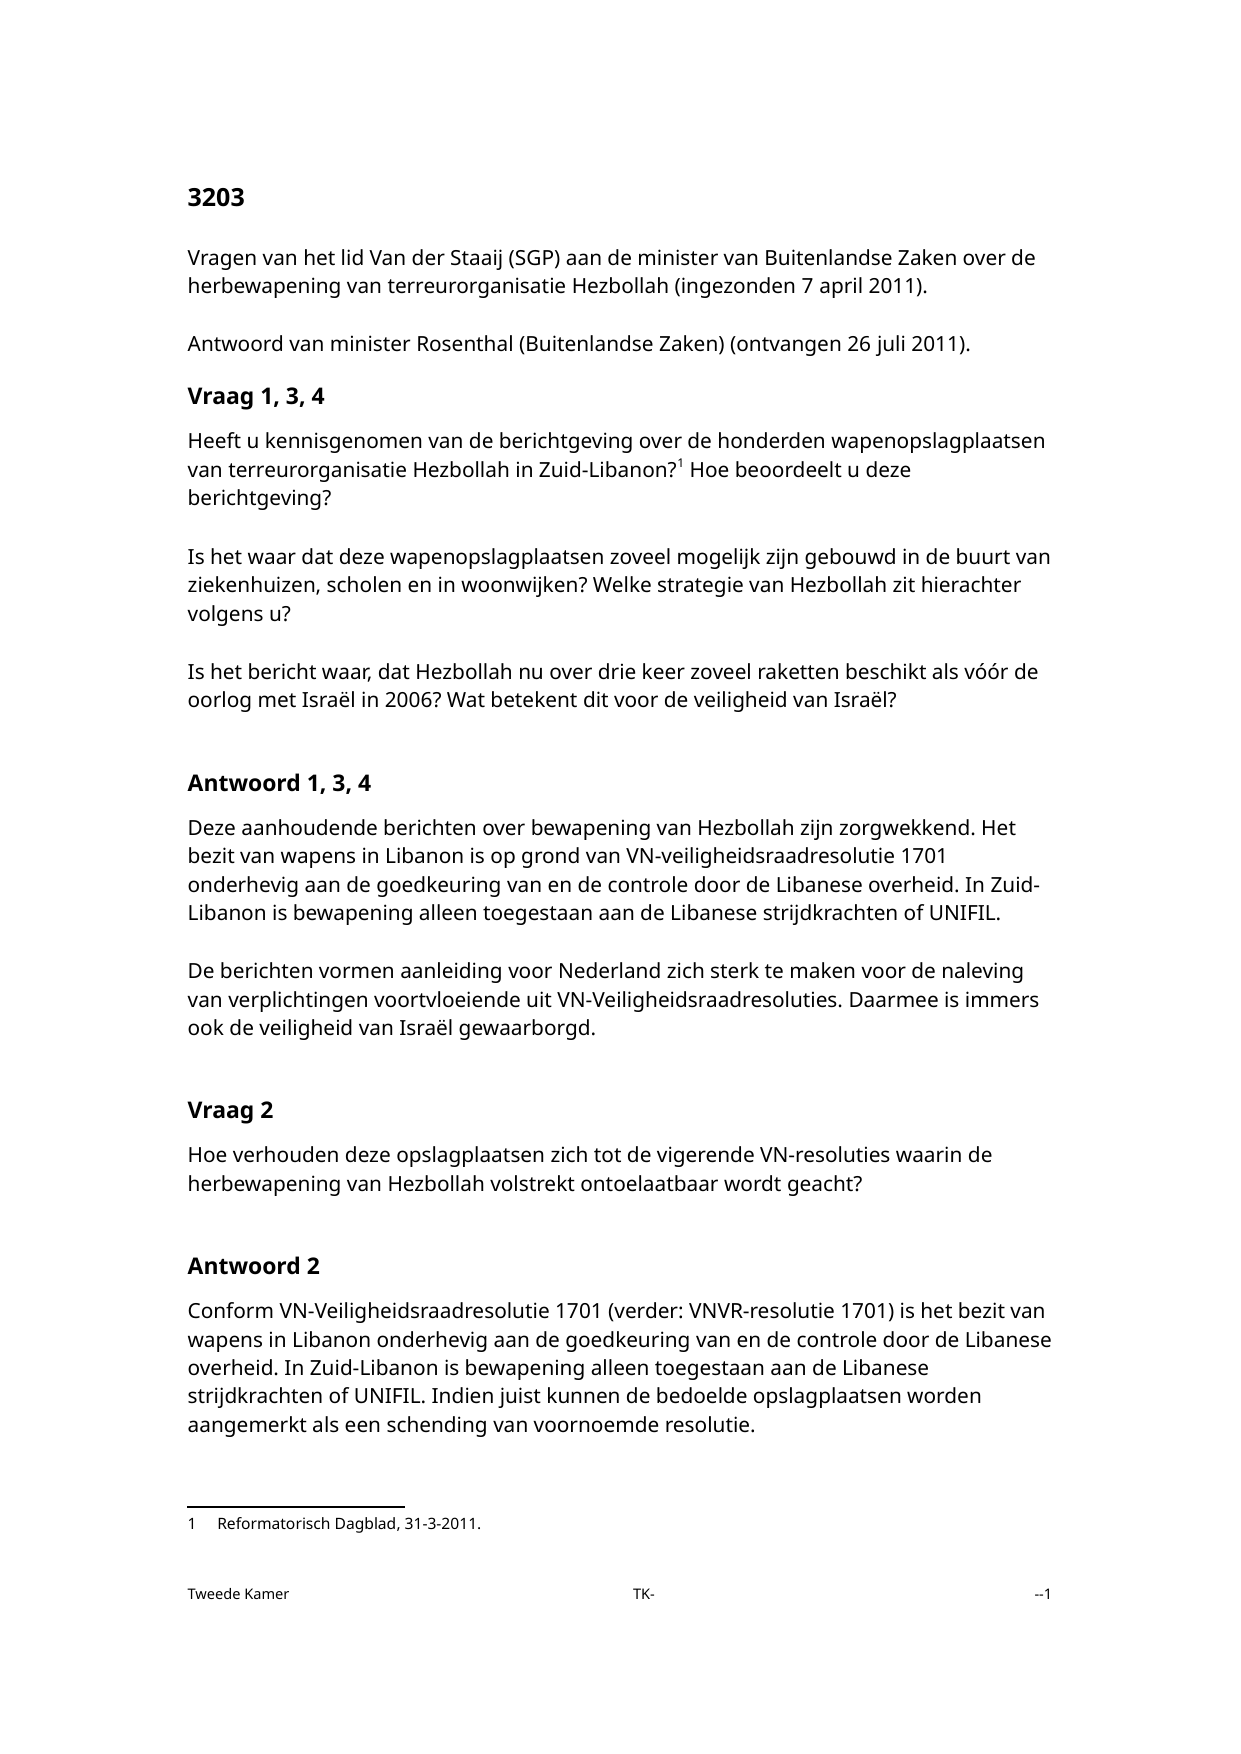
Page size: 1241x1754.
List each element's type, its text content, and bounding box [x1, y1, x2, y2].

text Antwoord van minister Rosenthal (Buitenlandse Zaken) (ontvangen 26 juli 2011). [187, 329, 1053, 358]
text Reformatorisch Dagblad, 31-3-2011. [187, 1506, 1053, 1534]
subtitle Vraag 1, 3, 4 [187, 380, 1053, 412]
text Deze aanhoudende berichten over bewapening van Hezbollah zijn zorgwekkend. Het bezit van wapens in Libanon is op grond van VN-veiligheidsraadresolutie 1701 onderhevig aan de goedkeuring van en de controle door de Libanese overheid. In Zuid-Libanon is bewapening alleen toegestaan aan de Libanese strijdkrachten of UNIFIL. [187, 813, 1053, 927]
text Hoe verhouden deze opslagplaatsen zich tot de vigerende VN-resoluties waarin de herbewapening van Hezbollah volstrekt ontoelaatbaar wordt geacht? [187, 1141, 1053, 1197]
subtitle Vraag 2 [187, 1094, 1053, 1126]
subtitle Antwoord 1, 3, 4 [187, 767, 1053, 798]
text 3203 [187, 179, 1053, 213]
text De berichten vormen aanleiding voor Nederland zich sterk te maken voor de naleving van verplichtingen voortvloeiende uit VN-Veiligheidsraadresoluties. Daarmee is immers ook de veiligheid van Israël gewaarborgd. [187, 957, 1053, 1042]
text Conform VN-Veiligheidsraadresolutie 1701 (verder: VNVR-resolutie 1701) is het bezit van wapens in Libanon onderhevig aan de goedkeuring van en de controle door de Libanese overheid. In Zuid-Libanon is bewapening alleen toegestaan aan de Libanese strijdkrachten of UNIFIL. Indien juist kunnen de bedoelde opslagplaatsen worden aangemerkt als een schending van voornoemde resolutie. [187, 1296, 1053, 1438]
subtitle Antwoord 2 [187, 1250, 1053, 1281]
text Is het waar dat deze wapenopslagplaatsen zoveel mogelijk zijn gebouwd in de buurt van ziekenhuizen, scholen en in woonwijken? Welke strategie van Hezbollah zit hierachter volgens u? [187, 542, 1053, 627]
text Is het bericht waar, dat Hezbollah nu over drie keer zoveel raketten beschikt als vóór de oorlog met Israël in 2006? Wat betekent dit voor de veiligheid van Israël? [187, 657, 1053, 714]
text Vragen van het lid Van der Staaij (SGP) aan de minister van Buitenlandse Zaken over de herbewapening van terreurorganisatie Hezbollah (ingezonden 7 april 2011). [187, 243, 1053, 300]
text Heeft u kennisgenomen van de berichtgeving over de honderden wapenopslagplaatsen van terreurorganisatie Hezbollah in Zuid-Libanon? Hoe beoordeelt u deze berichtgeving? [187, 427, 1053, 512]
